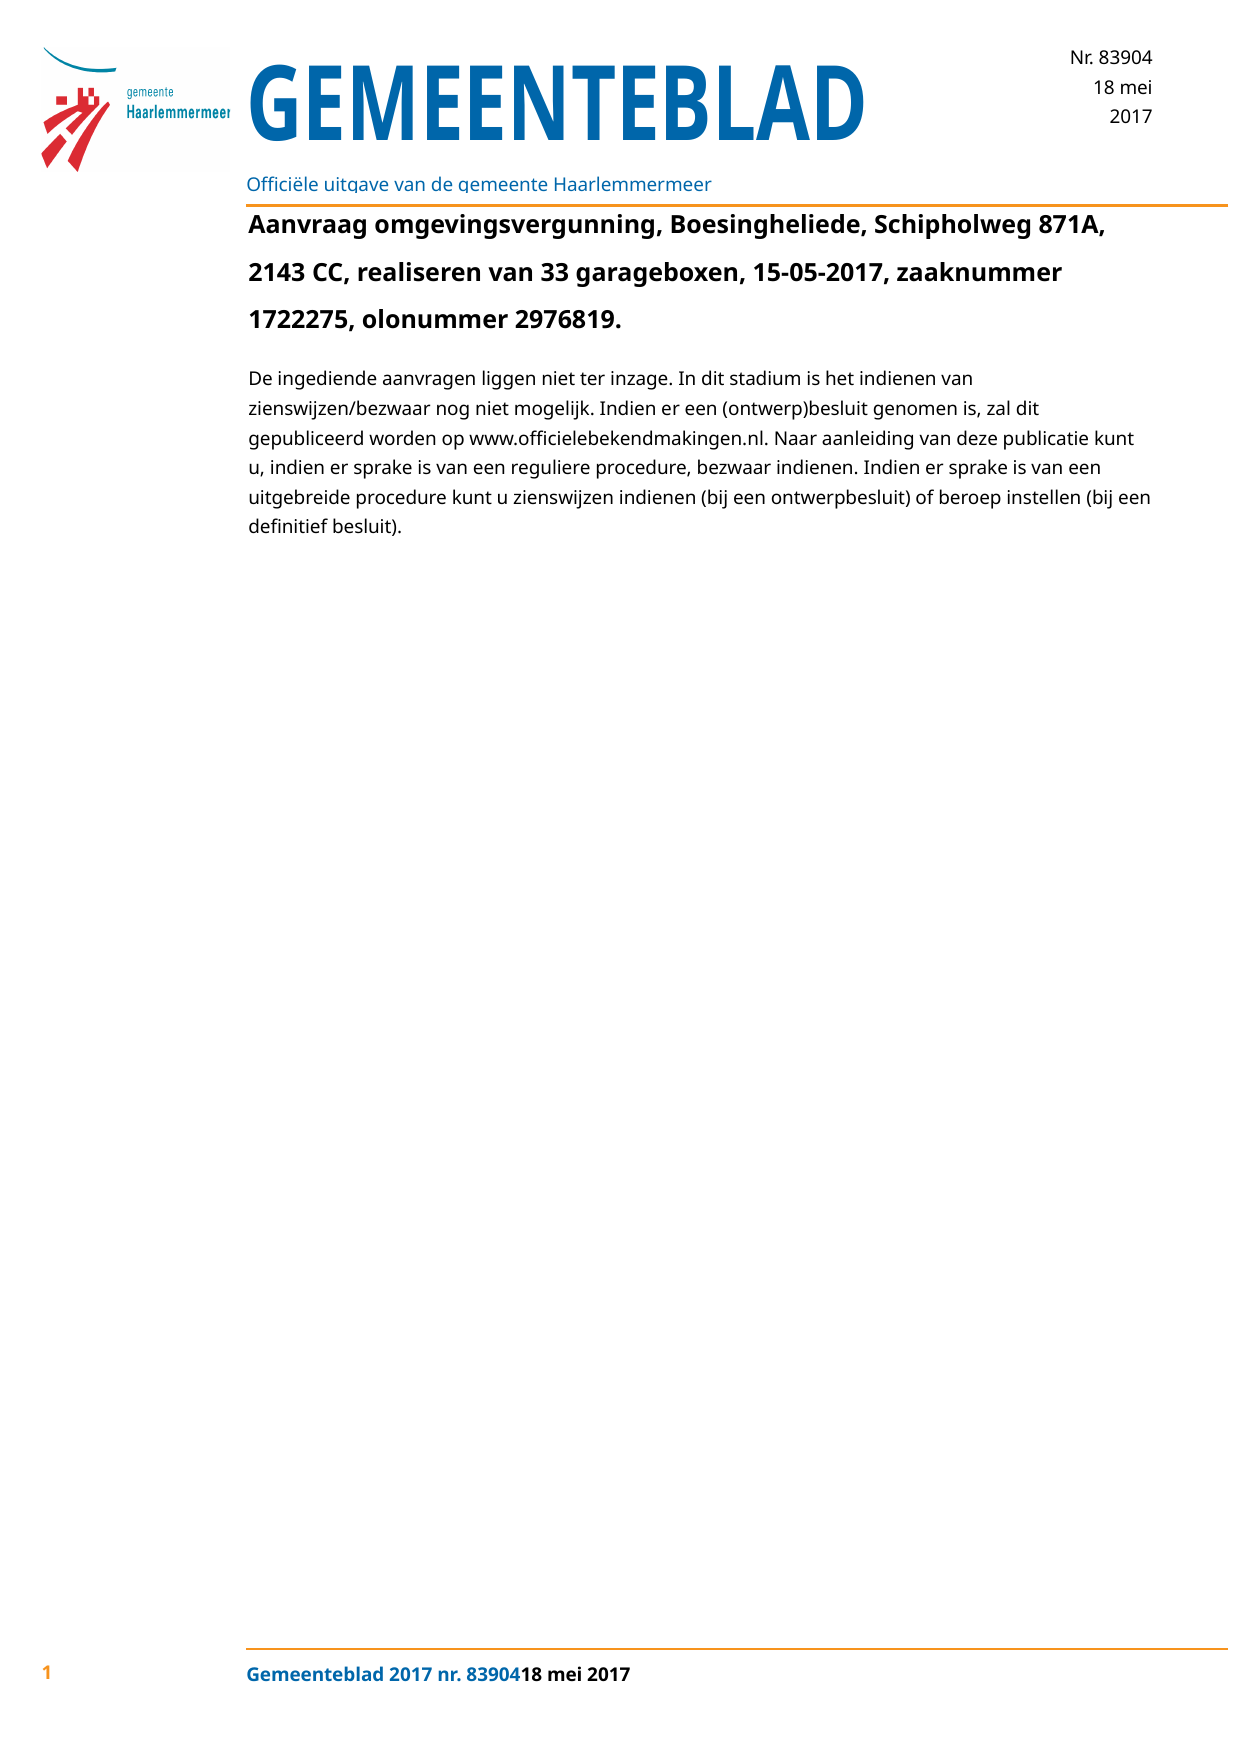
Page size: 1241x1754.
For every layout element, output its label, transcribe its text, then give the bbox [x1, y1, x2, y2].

text Aanvraag omgevingsvergunning, Boesingheliede, Schipholweg 871A, 2143 CC, realiseren van 33 garageboxen, 15-05-2017, zaaknummer 1722275, olonummer 2976819. [248, 207, 1152, 336]
picture [41, 47, 231, 172]
text De ingediende aanvragen liggen niet ter inzage. In dit stadium is het indienen van zienswijzen/bezwaar nog niet mogelijk. Indien er een (ontwerp)besluit genomen is, zal dit gepubliceerd worden op www.officielebekendmakingen.nl. Naar aanleiding van deze publicatie kunt u, indien er sprake is van een reguliere procedure, bezwaar indienen. Indien er sprake is van een uitgebreide procedure kunt u zienswijzen indienen (bij een ontwerpbesluit) of beroep instellen (bij een definitief besluit). [248, 366, 1152, 539]
